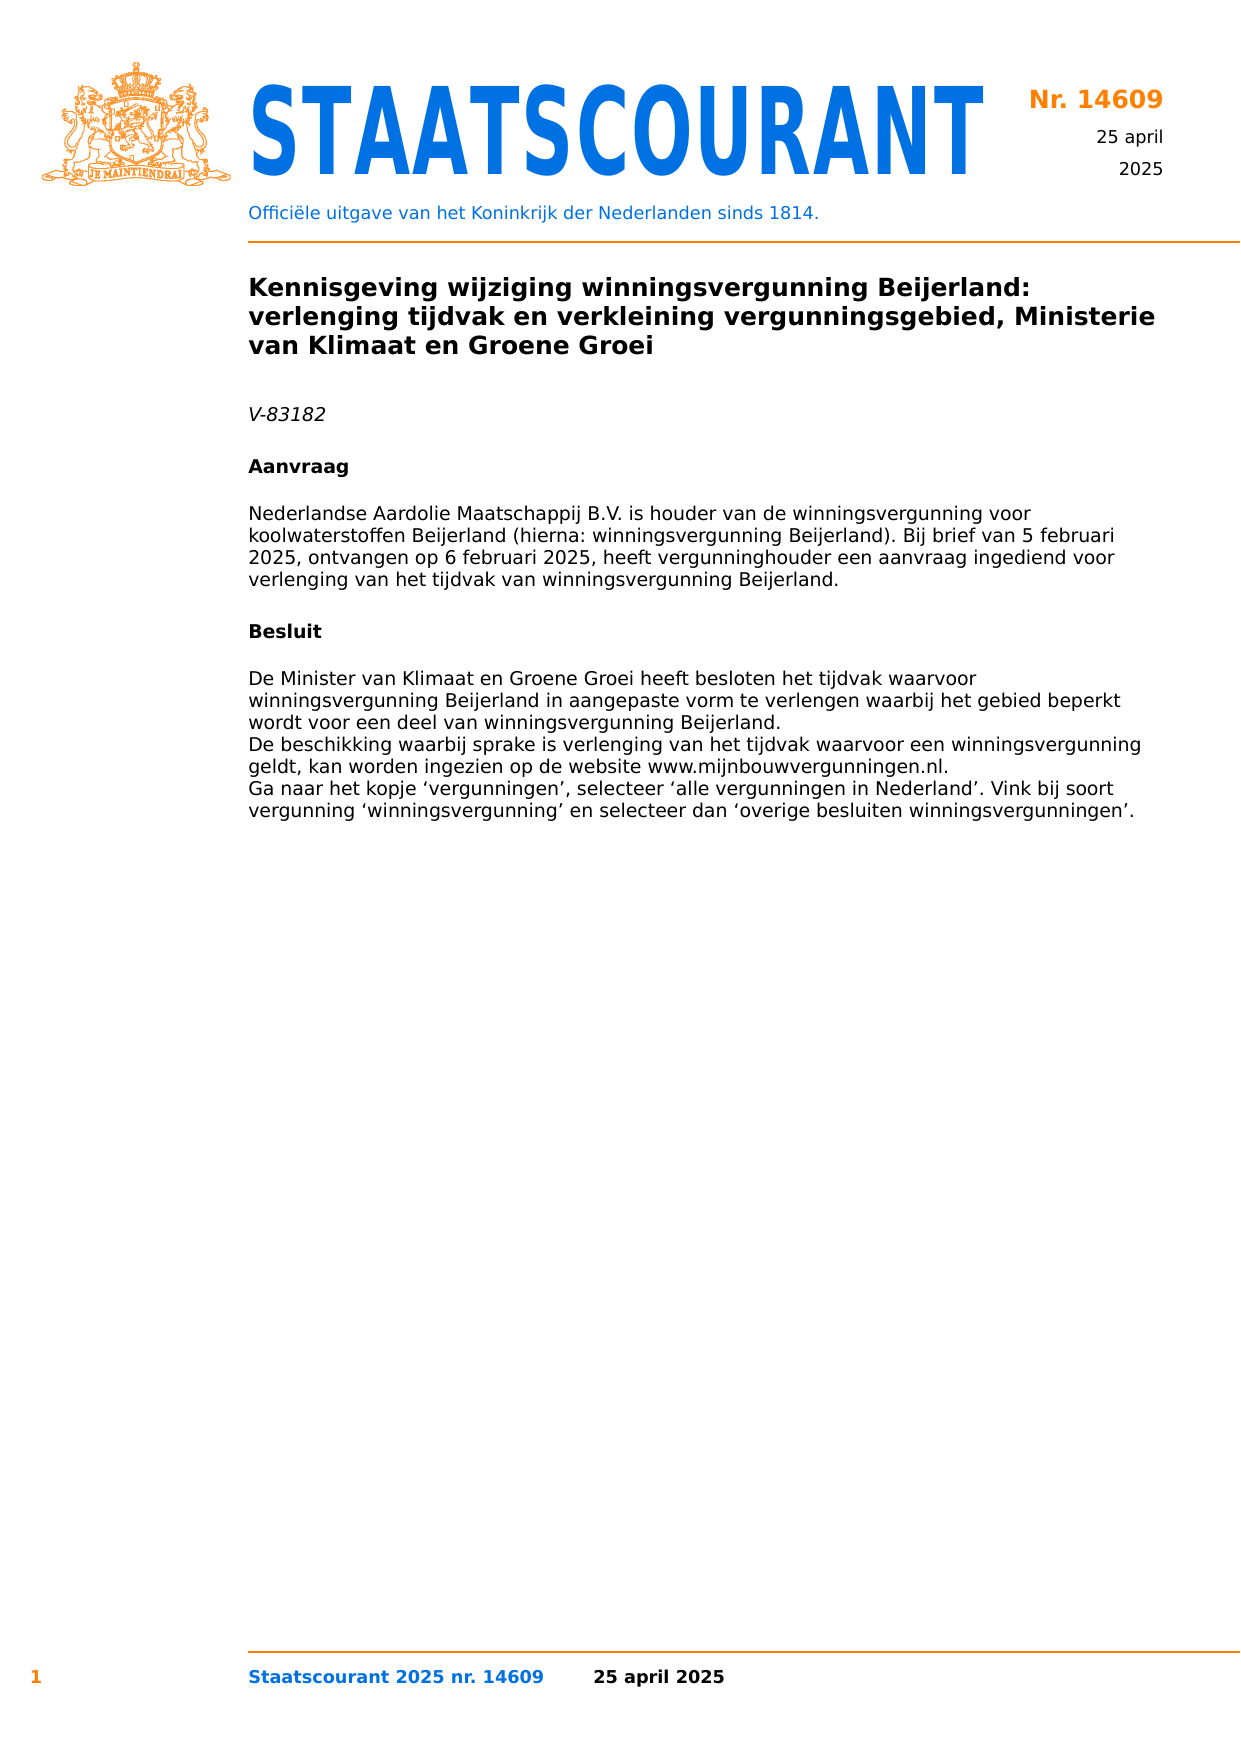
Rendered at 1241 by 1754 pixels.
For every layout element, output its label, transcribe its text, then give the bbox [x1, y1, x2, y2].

picture [41, 62, 231, 186]
table_cell 2025 [998, 153, 1240, 203]
subtitle Besluit [248, 621, 1163, 643]
subtitle Kennisgeving wijziging winningsvergunning Beijerland: verlenging tijdvak en verkleining vergunningsgebied, Ministerie van Klimaat en Groene Groei [248, 273, 1163, 361]
text De Minister van Klimaat en Groene Groei heeft besloten het tijdvak waarvoor winningsvergunning Beijerland in aangepaste vorm te verlengen waarbij het gebied beperkt wordt voor een deel van winningsvergunning Beijerland. [248, 668, 1163, 734]
table_cell Officiële uitgave van het Koninkrijk der Nederlanden sinds 1814. [248, 203, 1240, 241]
text Nederlandse Aardolie Maatschappij B.V. is houder van de winningsvergunning voor koolwaterstoffen Beijerland (hierna: winningsvergunning Beijerland). Bij brief van 5 februari 2025, ontvangen op 6 februari 2025, heeft vergunninghouder een aanvraag ingediend voor verlenging van het tijdvak van winningsvergunning Beijerland. [248, 503, 1163, 591]
table_cell 25 april [998, 121, 1240, 153]
subtitle Aanvraag [248, 456, 1163, 478]
text V-83182 [248, 404, 1163, 426]
text De beschikking waarbij sprake is verlenging van het tijdvak waarvoor een winningsvergunning geldt, kan worden ingezien op de website www.mijnbouwvergunningen.nl. [248, 734, 1163, 778]
text Ga naar het kopje ‘vergunningen’, selecteer ‘alle vergunningen in Nederland’. Vink bij soort vergunning ‘winningsvergunning’ en selecteer dan ‘overige besluiten winningsvergunningen’. [248, 778, 1163, 822]
table_header [25, 62, 248, 241]
table_header STAATSCOURANT [248, 62, 998, 203]
table_header Nr. 14609 [998, 62, 1240, 121]
